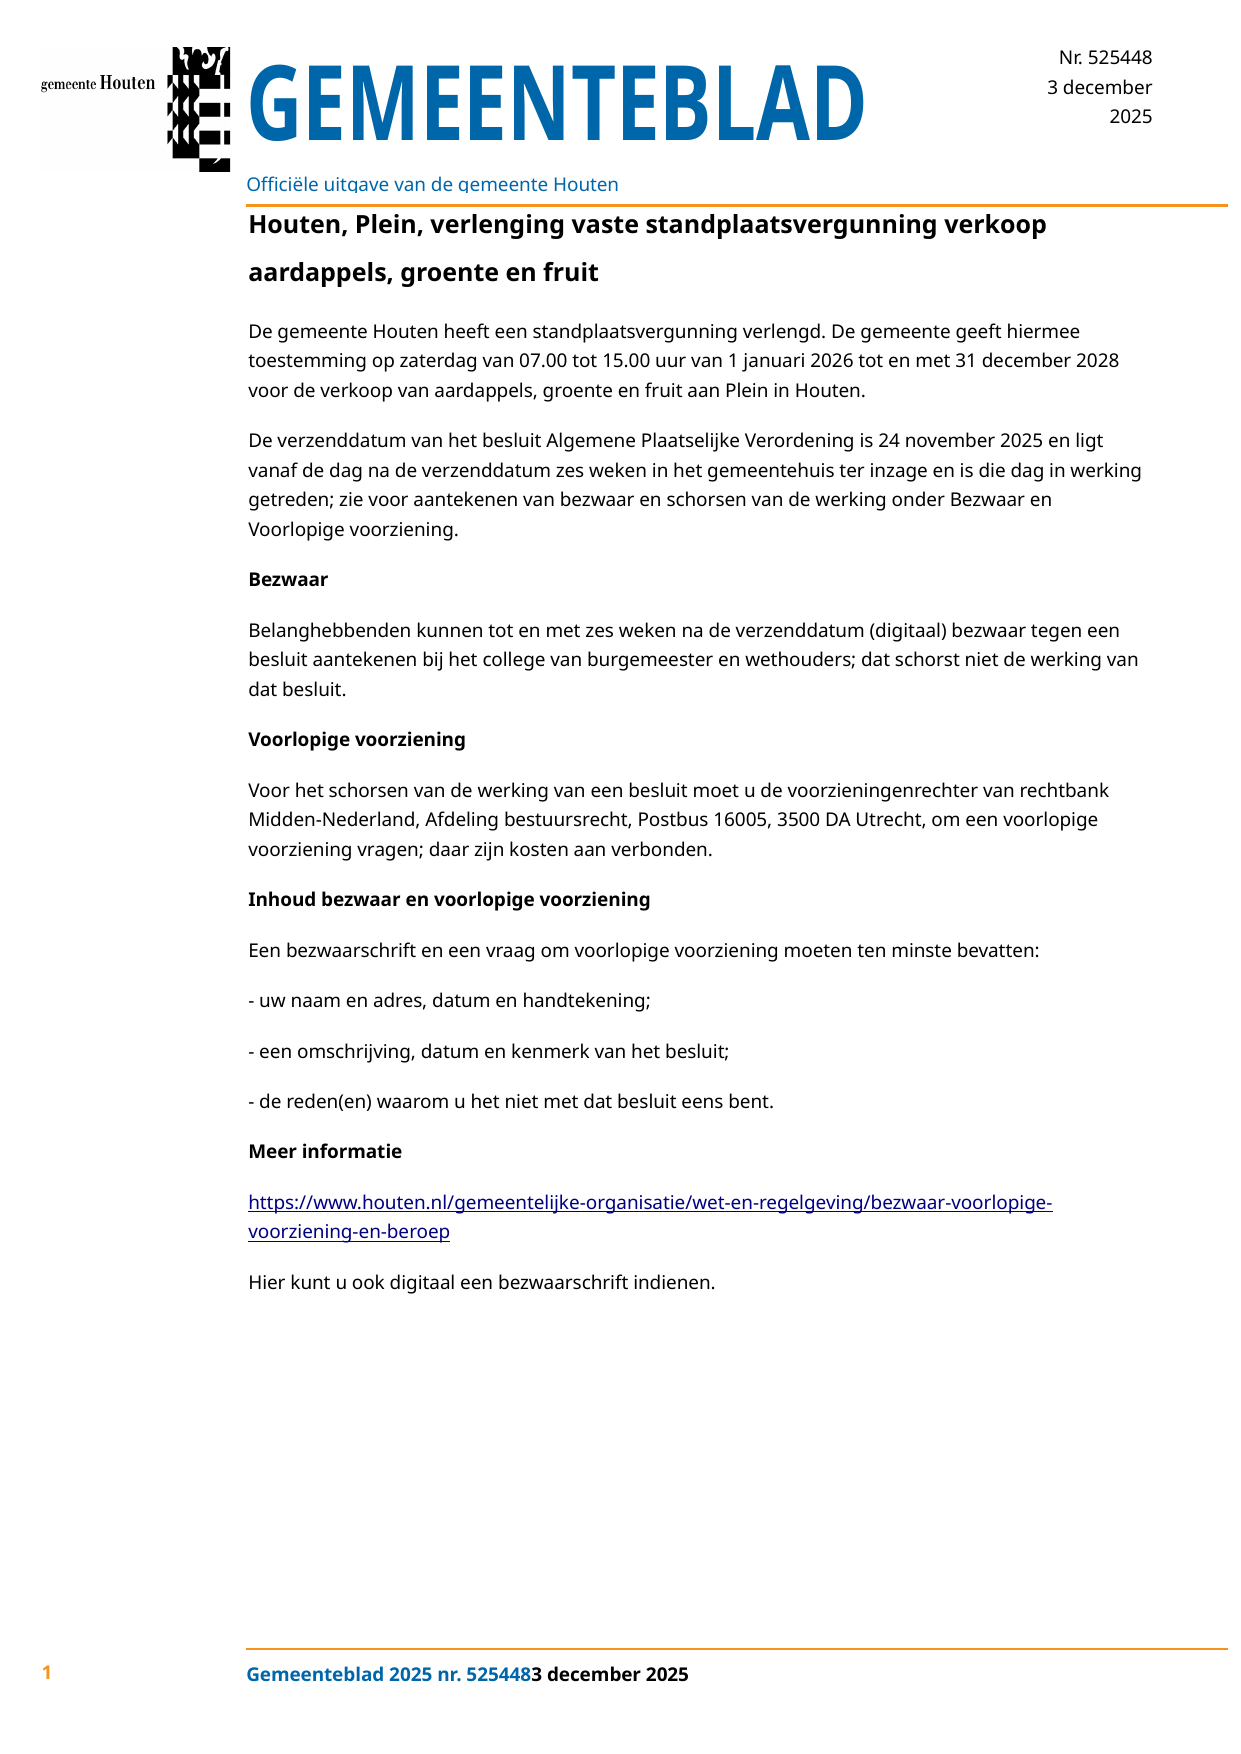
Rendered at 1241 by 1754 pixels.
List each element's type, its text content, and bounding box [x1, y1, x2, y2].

text Meer informatie [248, 1139, 1152, 1164]
text Bezwaar [248, 567, 1152, 592]
text De gemeente Houten heeft een standplaatsvergunning verlengd. De gemeente geeft hiermee toestemming op zaterdag van 07.00 tot 15.00 uur van 1 januari 2026 tot en met 31 december 2028 voor de verkoop van aardappels, groente en fruit aan Plein in Houten. [248, 318, 1152, 403]
text Hier kunt u ook digitaal een bezwaarschrift indienen. [248, 1269, 1152, 1295]
picture [41, 47, 231, 172]
text Belanghebbenden kunnen tot en met zes weken na de verzenddatum (digitaal) bezwaar tegen een besluit aantekenen bij het college van burgemeester en wethouders; dat schorst niet de werking van dat besluit. [248, 617, 1152, 702]
text https://www.houten.nl/gemeentelijke-organisatie/wet-en-regelgeving/bezwaar-voorlopige-voorziening-en-beroep [248, 1189, 1152, 1244]
text - uw naam en adres, datum en handtekening; [248, 987, 1152, 1013]
text Voorlopige voorziening [248, 727, 1152, 752]
text Een bezwaarschrift en een vraag om voorlopige voorziening moeten ten minste bevatten: [248, 937, 1152, 963]
text Inhoud bezwaar en voorlopige voorziening [248, 887, 1152, 912]
text De verzenddatum van het besluit Algemene Plaatselijke Verordening is 24 november 2025 en ligt vanaf de dag na de verzenddatum zes weken in het gemeentehuis ter inzage en is die dag in werking getreden; zie voor aantekenen van bezwaar en schorsen van de werking onder Bezwaar en Voorlopige voorziening. [248, 427, 1152, 542]
text Voor het schorsen van de werking van een besluit moet u de voorzieningenrechter van rechtbank Midden-Nederland, Afdeling bestuursrecht, Postbus 16005, 3500 DA Utrecht, om een voorlopige voorziening vragen; daar zijn kosten aan verbonden. [248, 777, 1152, 862]
text - een omschrijving, datum en kenmerk van het besluit; [248, 1038, 1152, 1064]
text Houten, Plein, verlenging vaste standplaatsvergunning verkoop aardappels, groente en fruit [248, 207, 1152, 288]
text - de reden(en) waarom u het niet met dat besluit eens bent. [248, 1088, 1152, 1114]
